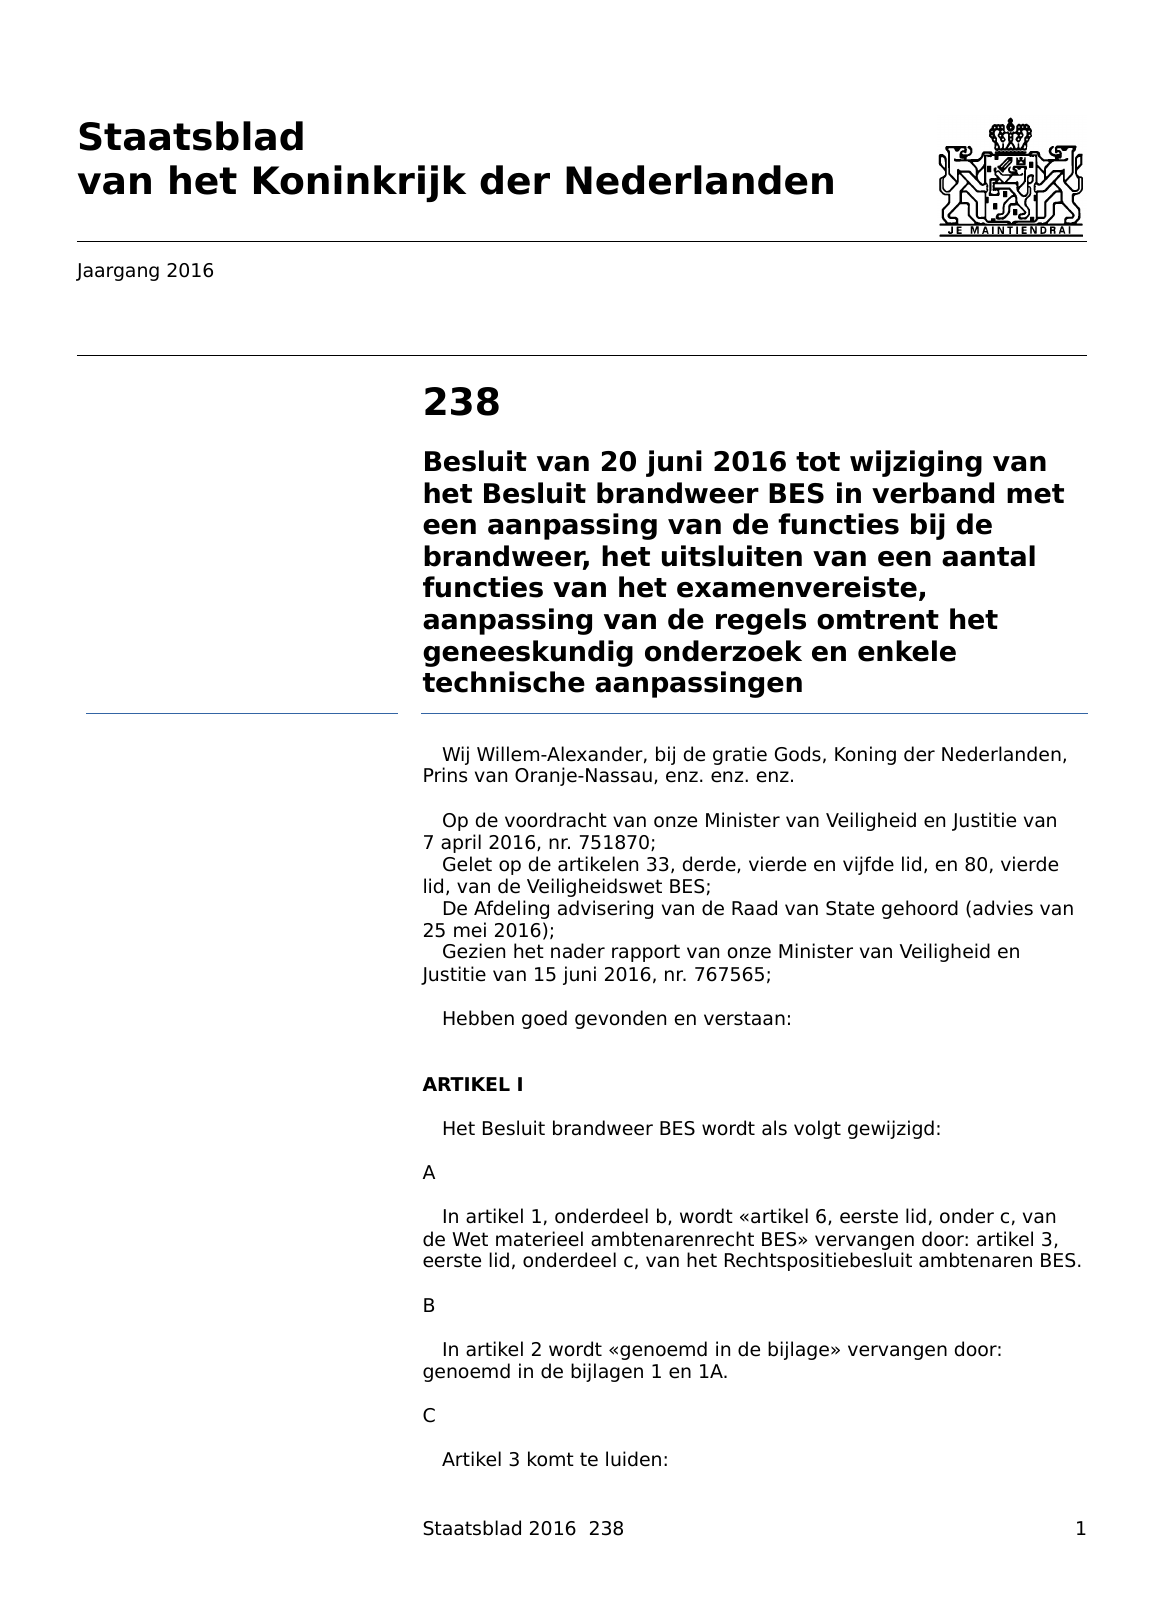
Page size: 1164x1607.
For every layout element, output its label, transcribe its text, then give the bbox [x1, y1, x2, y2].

subtitle ARTIKEL I [422, 1074, 1087, 1096]
text Gezien het nader rapport van onze Minister van Veiligheid en Justitie van 15 juni 2016, nr. 767565; [422, 941, 1087, 985]
text A [422, 1162, 1087, 1184]
text C [422, 1405, 1087, 1427]
text B [422, 1294, 1087, 1317]
text Het Besluit brandweer BES wordt als volgt gewijzigd: [422, 1118, 1087, 1140]
table_header Staatsblad van het Koninkrijk der Nederlanden [77, 100, 886, 241]
text In artikel 1, onderdeel b, wordt «artikel 6, eerste lid, onder c, van de Wet materieel ambtenarenrecht BES» vervangen door: artikel 3, eerste lid, onderdeel c, van het Rechtspositiebesluit ambtenaren BES. [422, 1206, 1087, 1272]
text Artikel 3 komt te luiden: [422, 1449, 1087, 1471]
text De Afdeling advisering van de Raad van State gehoord (advies van 25 mei 2016); [422, 897, 1087, 941]
table_cell Jaargang 2016 [77, 242, 1087, 355]
text Gelet op de artikelen 33, derde, vierde en vijfde lid, en 80, vierde lid, van de Veiligheidswet BES; [422, 853, 1087, 897]
picture [936, 115, 1087, 240]
text Besluit van 20 juni 2016 tot wijziging van het Besluit brandweer BES in verband met een aanpassing van de functies bij de brandweer, het uitsluiten van een aantal functies van het examenvereiste, aanpassing van de regels omtrent het geneeskundig onderzoek en enkele technische aanpassingen [422, 447, 1087, 699]
text In artikel 2 wordt «genoemd in de bijlage» vervangen door: genoemd in de bijlagen 1 en 1A. [422, 1339, 1087, 1383]
text Wij Willem-Alexander, bij de gratie Gods, Koning der Nederlanden, Prins van Oranje-Nassau, enz. enz. enz. [422, 743, 1087, 787]
subtitle 238 [422, 381, 1087, 424]
text Hebben goed gevonden en verstaan: [422, 1008, 1087, 1029]
table_header [886, 100, 1087, 241]
text Op de voordracht van onze Minister van Veiligheid en Justitie van 7 april 2016, nr. 751870; [422, 809, 1087, 853]
